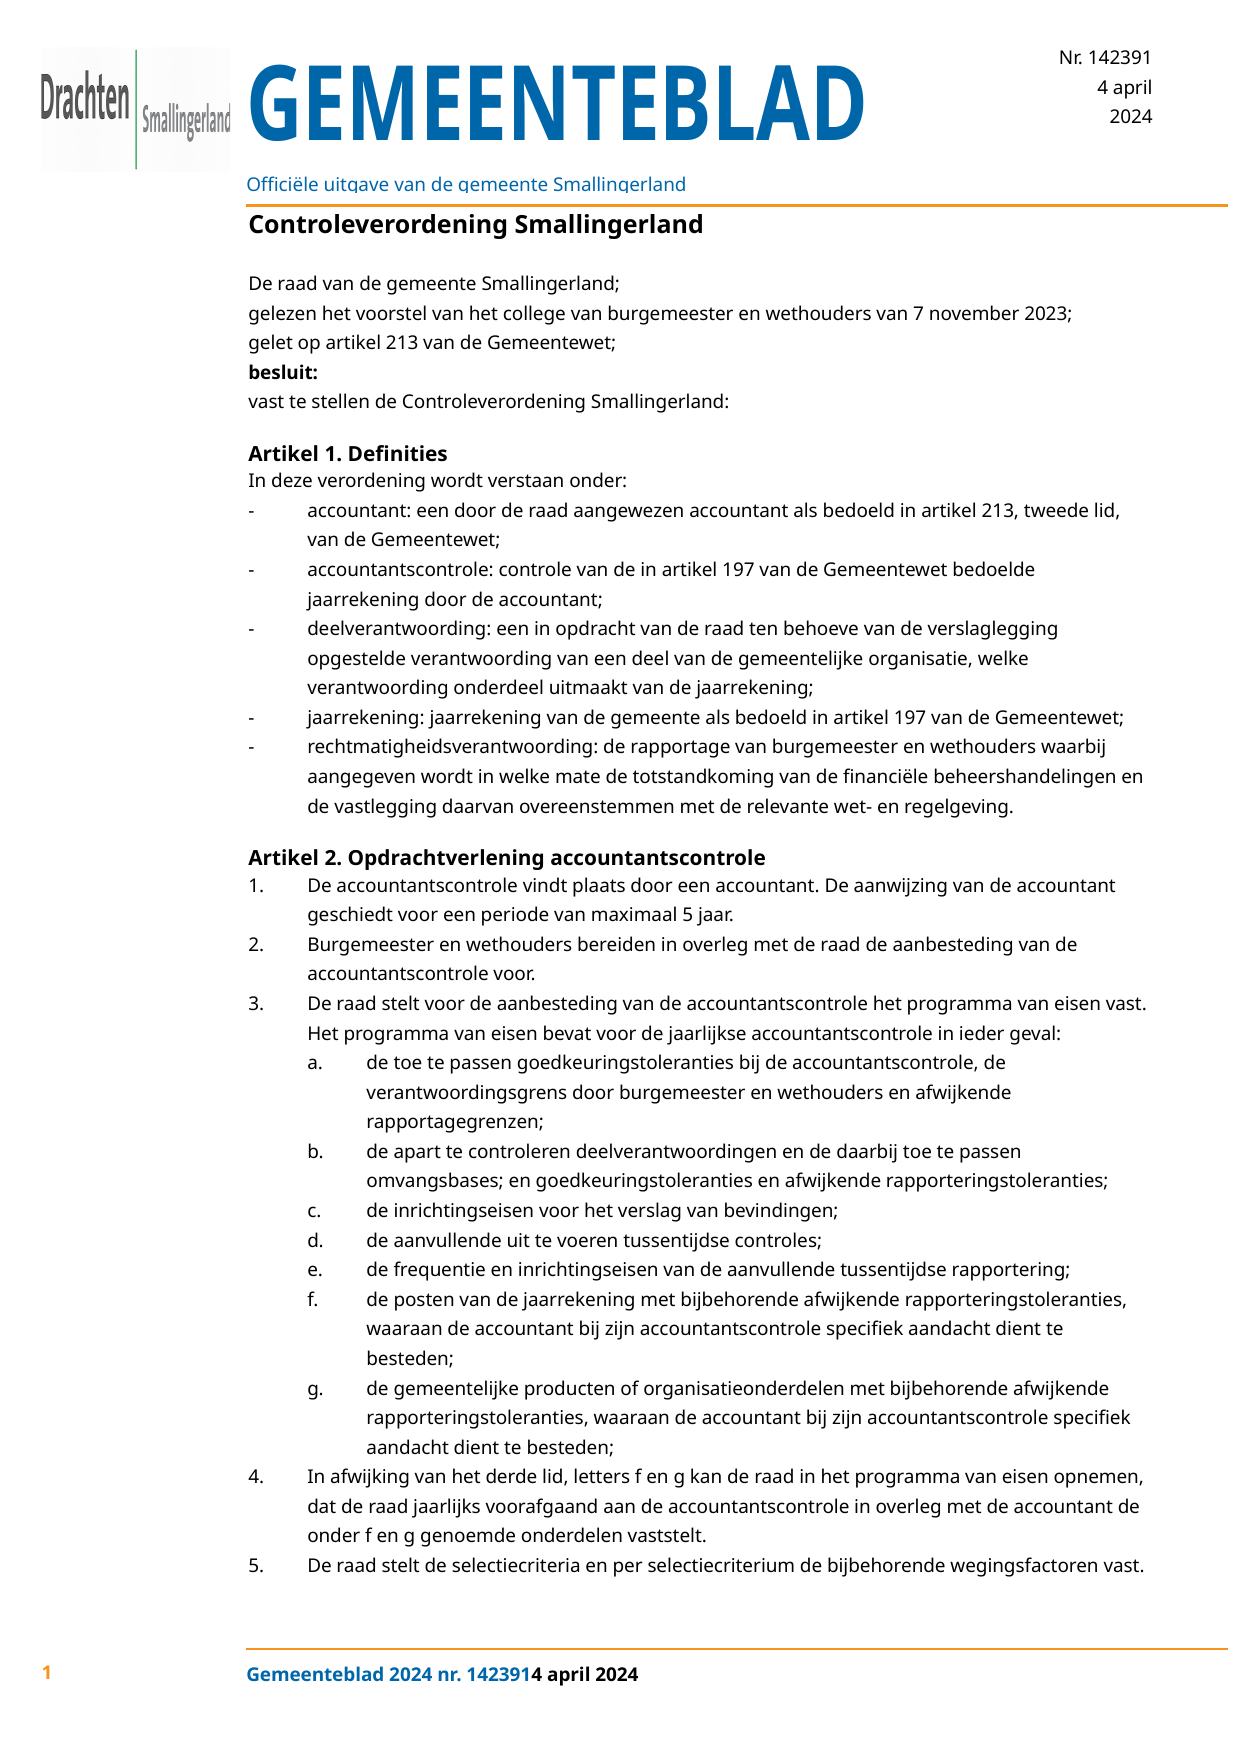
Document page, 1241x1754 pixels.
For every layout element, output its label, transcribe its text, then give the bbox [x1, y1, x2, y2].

list de toe te passen goedkeuringstoleranties bij de accountantscontrole, de verantwoordingsgrens door burgemeester en wethouders en afwijkende rapportagegrenzen; [307, 1049, 1152, 1134]
list de frequentie en inrichtingseisen van de aanvullende tussentijdse rapportering; [307, 1256, 1152, 1282]
list accountant: een door de raad aangewezen accountant als bedoeld in artikel 213, tweede lid, van de Gemeentewet; [248, 497, 1152, 552]
text Artikel 1. Definities [248, 439, 1152, 467]
text In deze verordening wordt verstaan onder: [248, 467, 1152, 493]
list de inrichtingseisen voor het verslag van bevindingen; [307, 1197, 1152, 1223]
text Artikel 2. Opdrachtverlening accountantscontrole [248, 843, 1152, 872]
list de aanvullende uit te voeren tussentijdse controles; [307, 1227, 1152, 1252]
list de gemeentelijke producten of organisatieonderdelen met bijbehorende afwijkende rapporteringstoleranties, waaraan de accountant bij zijn accountantscontrole specifiek aandacht dient te besteden; [307, 1375, 1152, 1459]
text gelet op artikel 213 van de Gemeentewet; [248, 329, 1152, 355]
list De raad stelt de selectiecriteria en per selectiecriterium de bijbehorende wegingsfactoren vast. [248, 1552, 1152, 1578]
text gelezen het voorstel van het college van burgemeester en wethouders van 7 november 2023; [248, 300, 1152, 326]
list De raad stelt voor de aanbesteding van de accountantscontrole het programma van eisen vast. Het programma van eisen bevat voor de jaarlijkse accountantscontrole in ieder geval: [248, 990, 1152, 1045]
picture [41, 47, 231, 172]
text besluit: [248, 359, 1152, 385]
text vast te stellen de Controleverordening Smallingerland: [248, 389, 1152, 414]
list accountantscontrole: controle van de in artikel 197 van de Gemeentewet bedoelde jaarrekening door de accountant; [248, 556, 1152, 612]
list Burgemeester en wethouders bereiden in overleg met de raad de aanbesteding van de accountantscontrole voor. [248, 931, 1152, 986]
list In afwijking van het derde lid, letters f en g kan de raad in het programma van eisen opnemen, dat de raad jaarlijks voorafgaand aan de accountantscontrole in overleg met de accountant de onder f en g genoemde onderdelen vaststelt. [248, 1463, 1152, 1548]
list de apart te controleren deelverantwoordingen en de daarbij toe te passen omvangsbases; en goedkeuringstoleranties en afwijkende rapporteringstoleranties; [307, 1138, 1152, 1193]
text De raad van de gemeente Smallingerland; [248, 270, 1152, 296]
list rechtmatigheidsverantwoording: de rapportage van burgemeester en wethouders waarbij aangegeven wordt in welke mate de totstandkoming van de financiële beheershandelingen en de vastlegging daarvan overeenstemmen met de relevante wet- en regelgeving. [248, 734, 1152, 819]
text Controleverordening Smallingerland [248, 207, 1152, 241]
list deelverantwoording: een in opdracht van de raad ten behoeve van de verslaglegging opgestelde verantwoording van een deel van de gemeentelijke organisatie, welke verantwoording onderdeel uitmaakt van de jaarrekening; [248, 615, 1152, 700]
list De accountantscontrole vindt plaats door een accountant. De aanwijzing van de accountant geschiedt voor een periode van maximaal 5 jaar. [248, 872, 1152, 927]
list de posten van de jaarrekening met bijbehorende afwijkende rapporteringstoleranties, waaraan de accountant bij zijn accountantscontrole specifiek aandacht dient te besteden; [307, 1286, 1152, 1371]
list jaarrekening: jaarrekening van de gemeente als bedoeld in artikel 197 van de Gemeentewet; [248, 704, 1152, 730]
